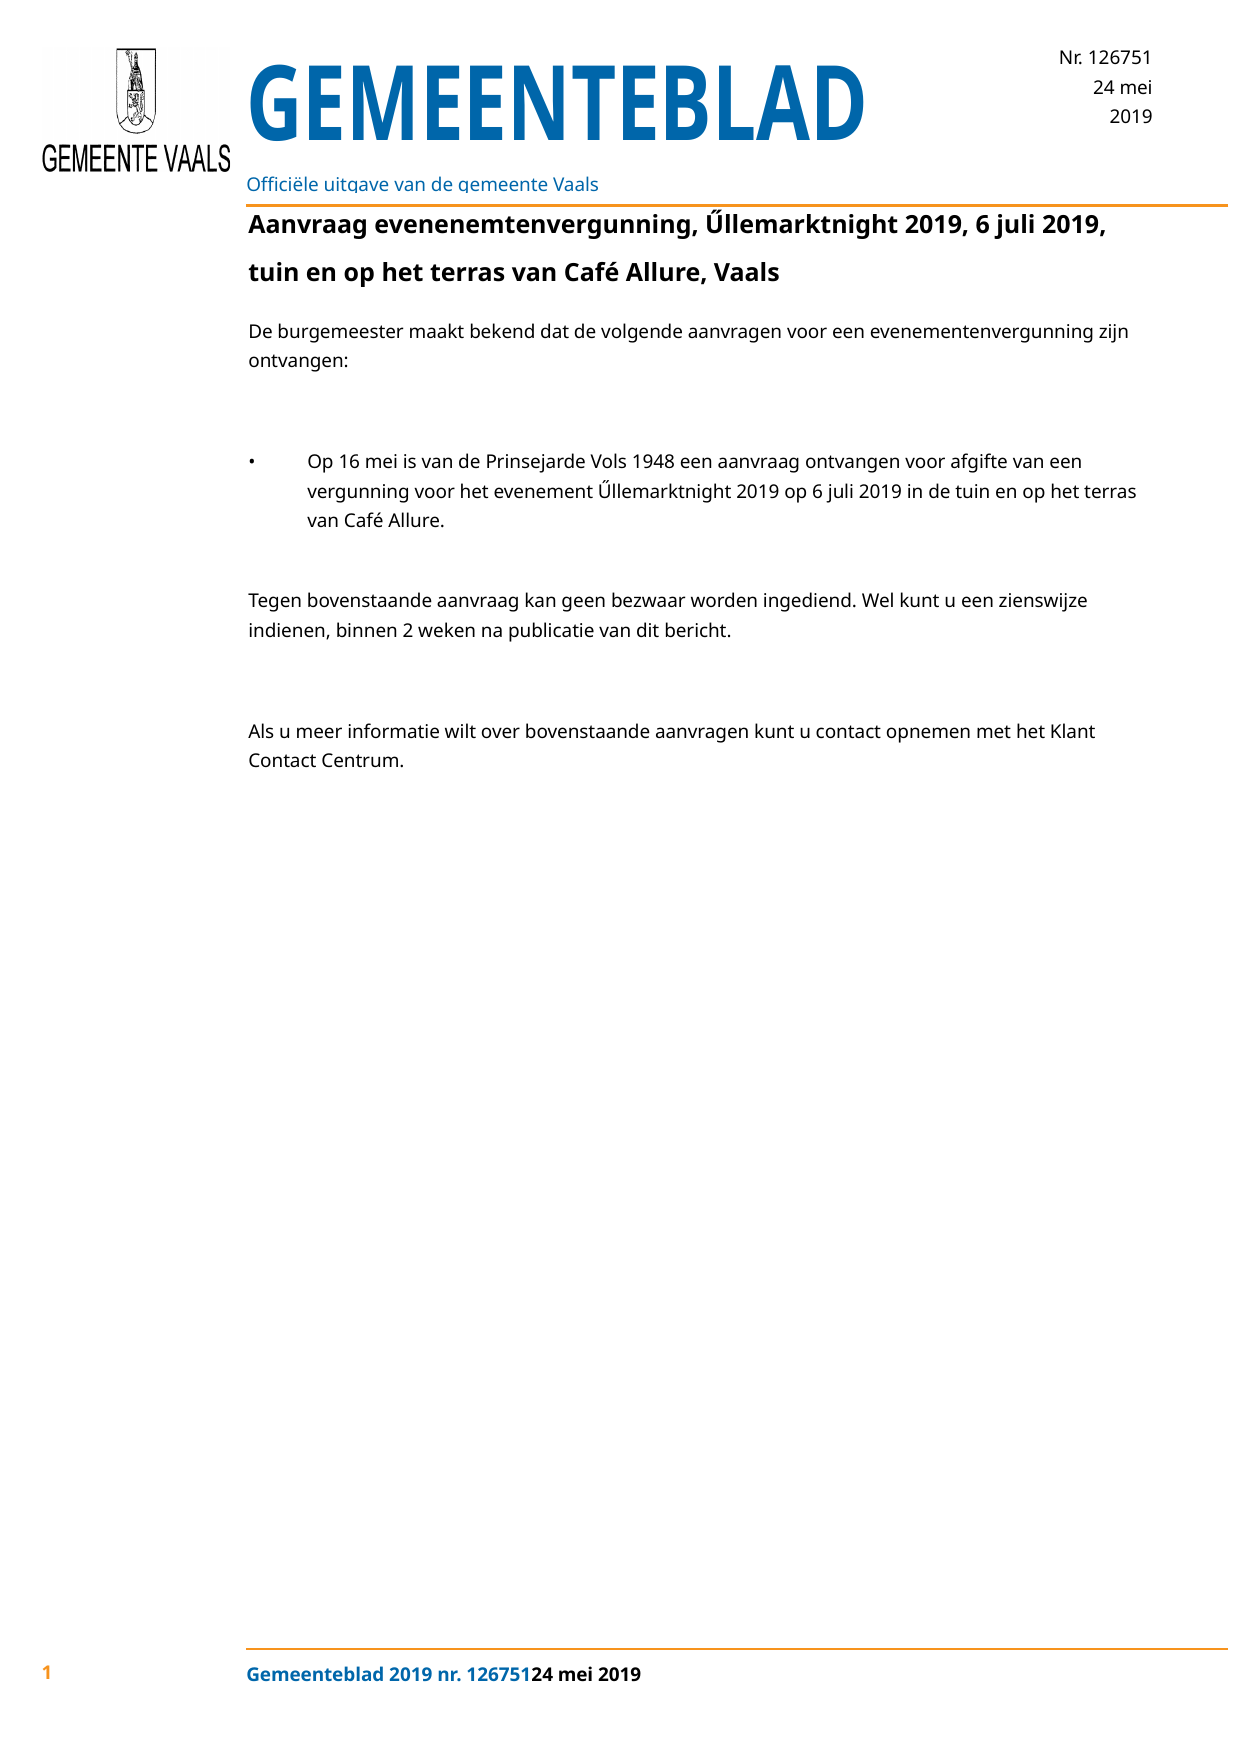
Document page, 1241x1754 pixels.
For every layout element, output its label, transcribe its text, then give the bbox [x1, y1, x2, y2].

picture [41, 47, 231, 172]
text De burgemeester maakt bekend dat de volgende aanvragen voor een evenementenvergunning zijn ontvangen: [248, 318, 1152, 373]
text Aanvraag evenenemtenvergunning, Űllemarktnight 2019, 6 juli 2019, tuin en op het terras van Café Allure, Vaals [248, 207, 1152, 288]
list Op 16 mei is van de Prinsejarde Vols 1948 een aanvraag ontvangen voor afgifte van een vergunning voor het evenement Űllemarktnight 2019 op 6 juli 2019 in de tuin en op het terras van Café Allure. [248, 448, 1152, 533]
text Als u meer informatie wilt over bovenstaande aanvragen kunt u contact opnemen met het Klant Contact Centrum. [248, 718, 1152, 773]
text Tegen bovenstaande aanvraag kan geen bezwaar worden ingediend. Wel kunt u een zienswijze indienen, binnen 2 weken na publicatie van dit bericht. [248, 587, 1152, 643]
